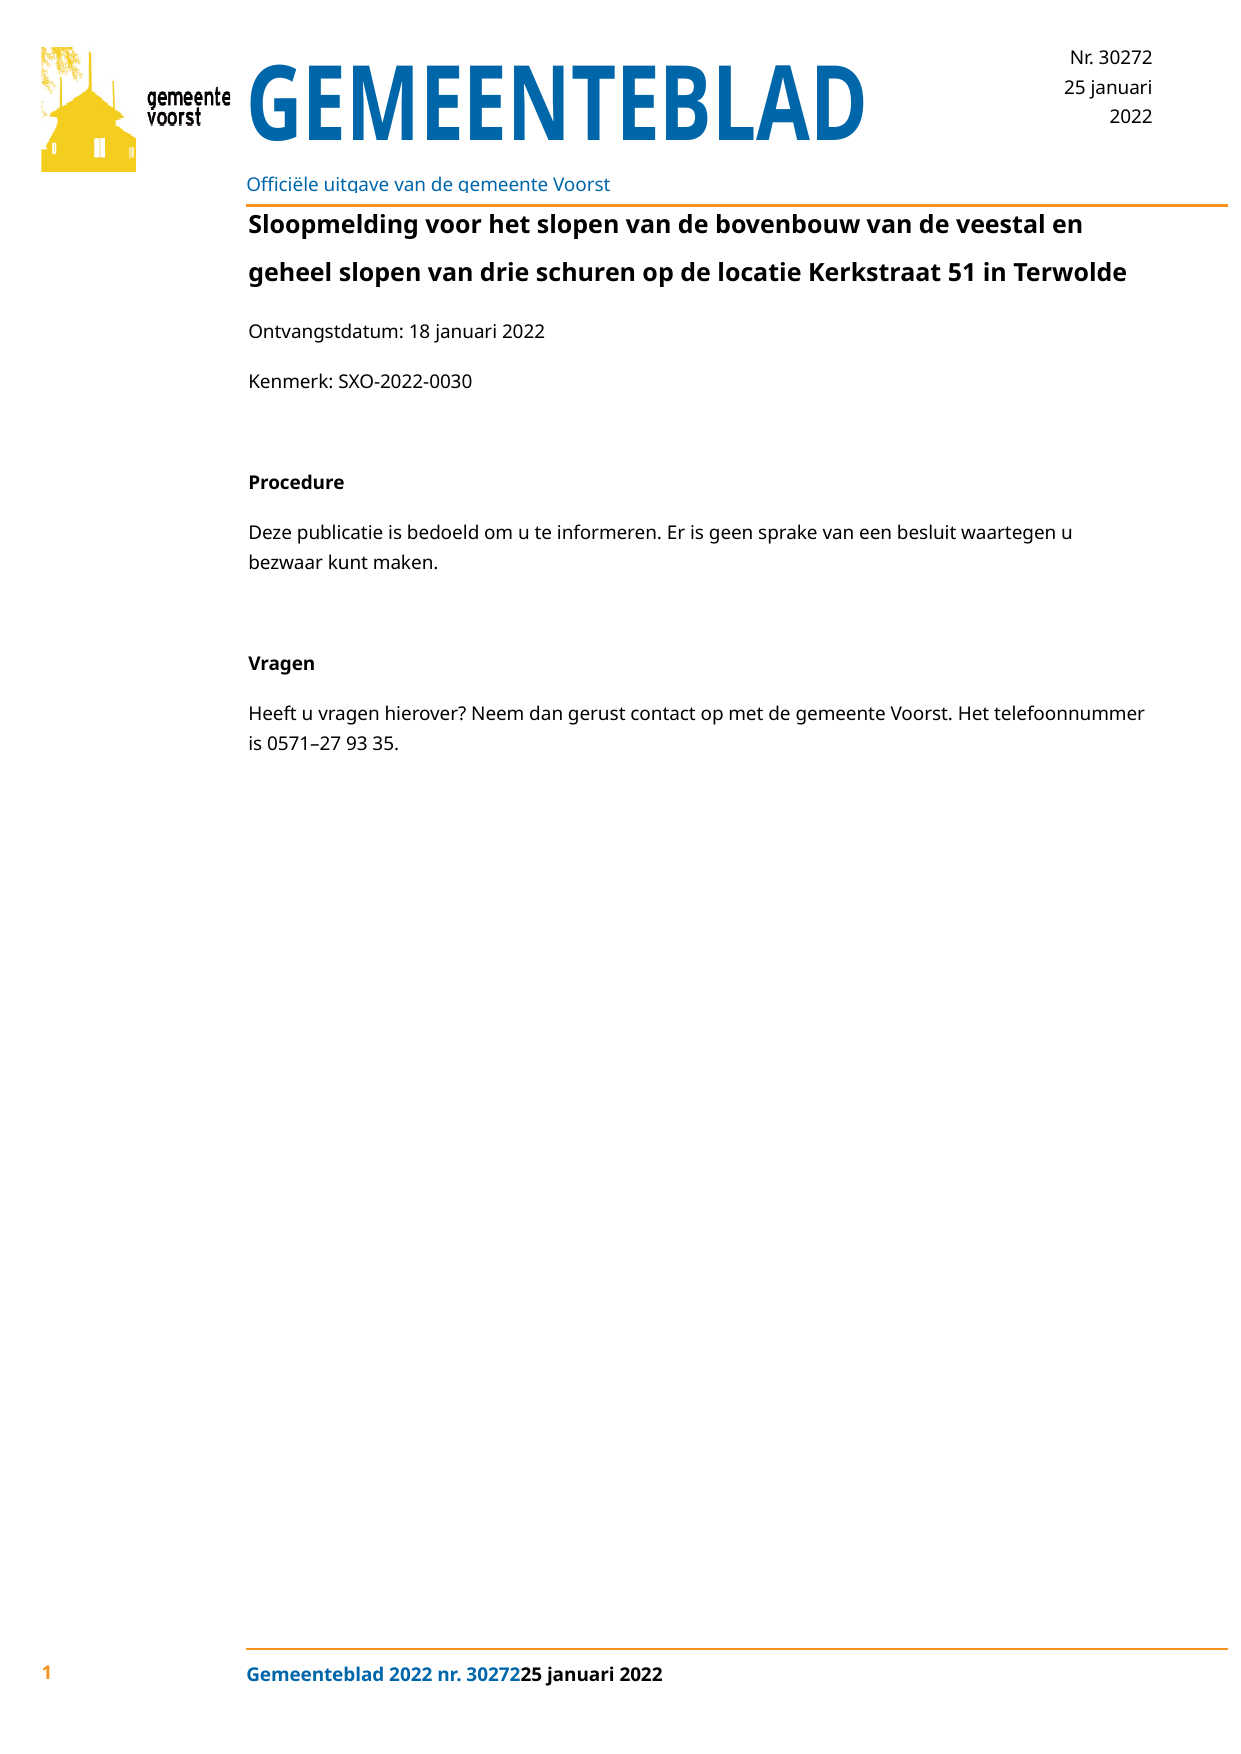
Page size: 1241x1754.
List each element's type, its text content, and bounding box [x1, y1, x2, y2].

text Procedure [248, 469, 1152, 495]
text Deze publicatie is bedoeld om u te informeren. Er is geen sprake van een besluit waartegen u bezwaar kunt maken. [248, 519, 1152, 575]
text Vragen [248, 650, 1152, 676]
text Ontvangstdatum: 18 januari 2022 [248, 318, 1152, 344]
text Heeft u vragen hierover? Neem dan gerust contact op met de gemeente Voorst. Het telefoonnummer is 0571–27 93 35. [248, 700, 1152, 756]
text Kenmerk: SXO-2022-0030 [248, 368, 1152, 394]
picture [41, 47, 231, 172]
text Sloopmelding voor het slopen van de bovenbouw van de veestal en geheel slopen van drie schuren op de locatie Kerkstraat 51 in Terwolde [248, 207, 1152, 288]
